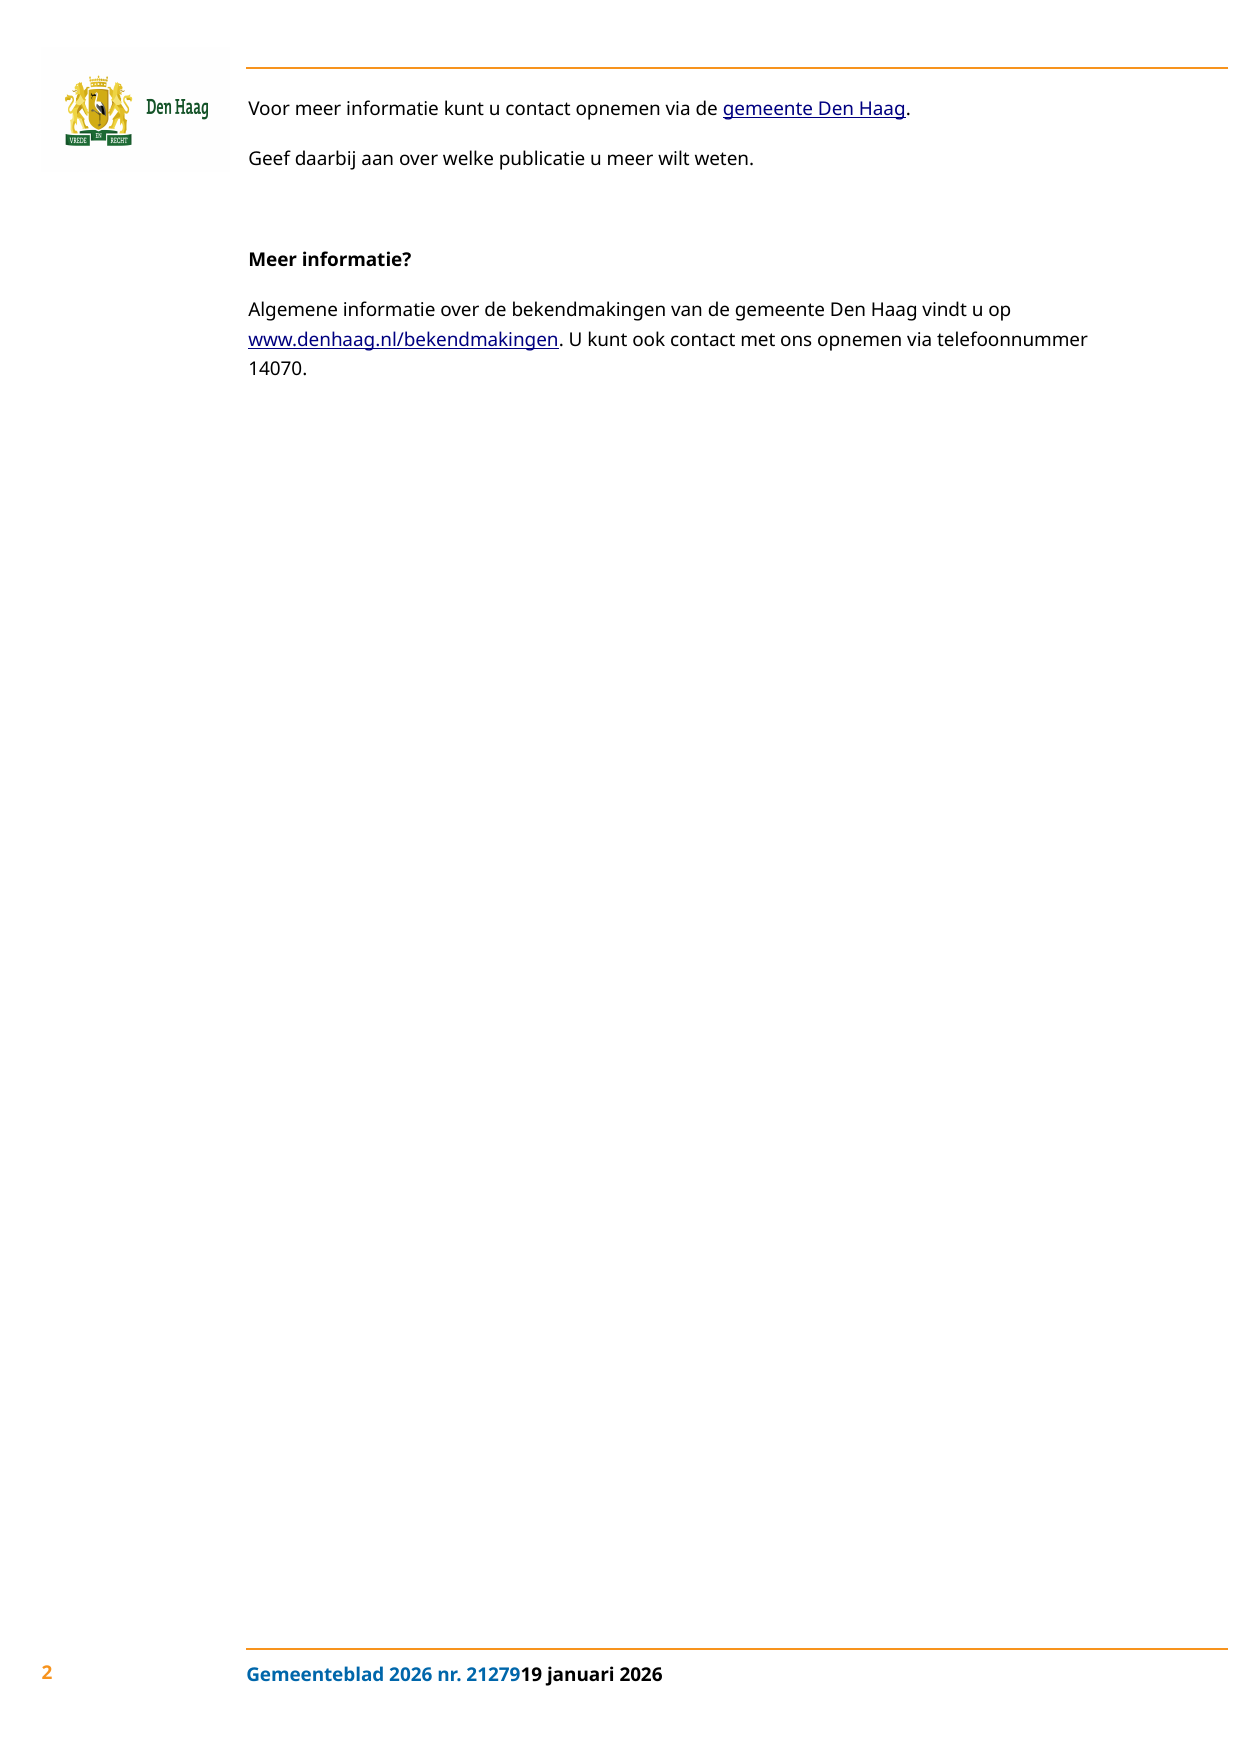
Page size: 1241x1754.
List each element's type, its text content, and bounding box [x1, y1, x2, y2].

text Voor meer informatie kunt u contact opnemen via de gemeente Den Haag. [248, 95, 1152, 121]
text Meer informatie? [248, 246, 1152, 272]
text Geef daarbij aan over welke publicatie u meer wilt weten. [248, 145, 1152, 171]
text Algemene informatie over de bekendmakingen van de gemeente Den Haag vindt u op www.denhaag.nl/bekendmakingen. U kunt ook contact met ons opnemen via telefoonnummer 14070. [248, 296, 1152, 381]
picture [41, 47, 231, 172]
